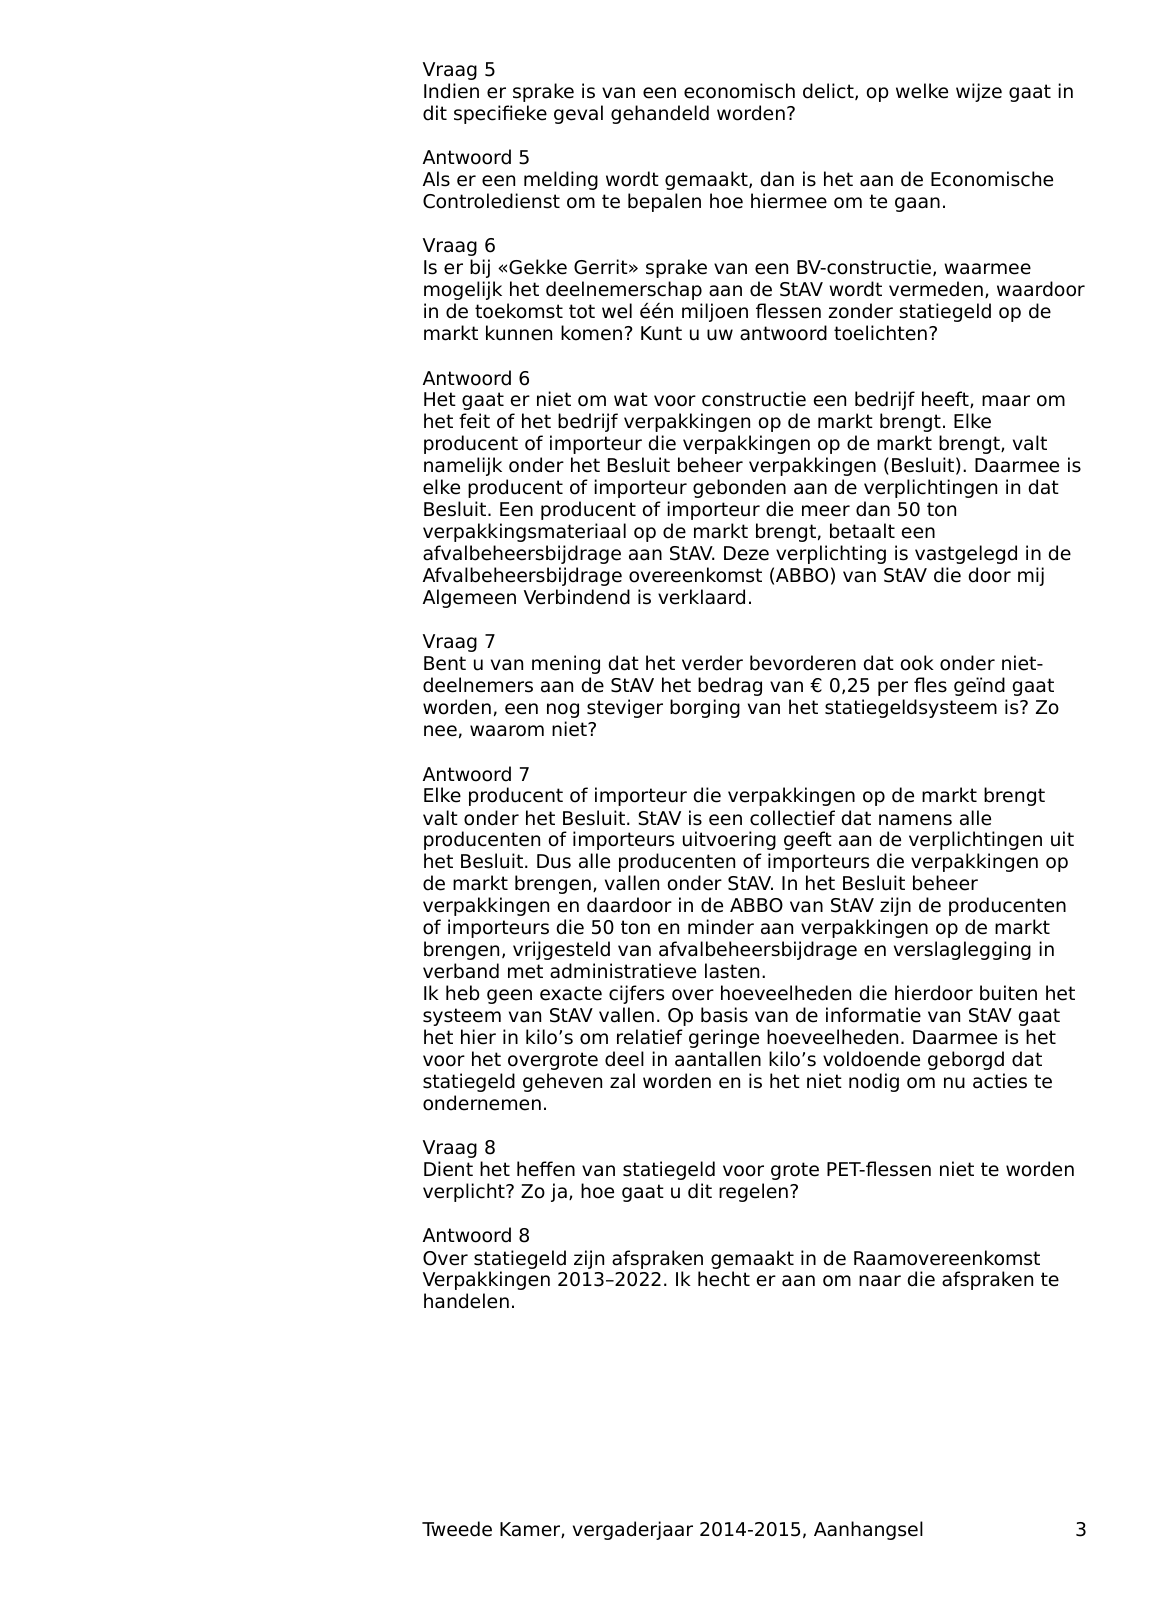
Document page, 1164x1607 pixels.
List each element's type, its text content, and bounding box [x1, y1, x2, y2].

text Antwoord 8 [422, 1225, 1087, 1247]
text Antwoord 7 [422, 763, 1087, 785]
text Vraag 5 [422, 59, 1087, 81]
text Vraag 7 [422, 631, 1087, 653]
text Het gaat er niet om wat voor constructie een bedrijf heeft, maar om het feit of het bedrijf verpakkingen op de markt brengt. Elke producent of importeur die verpakkingen op de markt brengt, valt namelijk onder het Besluit beheer verpakkingen (Besluit). Daarmee is elke producent of importeur gebonden aan de verplichtingen in dat Besluit. Een producent of importeur die meer dan 50 ton verpakkingsmateriaal op de markt brengt, betaalt een afvalbeheersbijdrage aan StAV. Deze verplichting is vastgelegd in de Afvalbeheersbijdrage overeenkomst (ABBO) van StAV die door mij Algemeen Verbindend is verklaard. [422, 389, 1087, 609]
text Elke producent of importeur die verpakkingen op de markt brengt valt onder het Besluit. StAV is een collectief dat namens alle producenten of importeurs uitvoering geeft aan de verplichtingen uit het Besluit. Dus alle producenten of importeurs die verpakkingen op de markt brengen, vallen onder StAV. In het Besluit beheer verpakkingen en daardoor in de ABBO van StAV zijn de producenten of importeurs die 50 ton en minder aan verpakkingen op de markt brengen, vrijgesteld van afvalbeheersbijdrage en verslaglegging in verband met administratieve lasten. [422, 785, 1087, 983]
text Bent u van mening dat het verder bevorderen dat ook onder niet-deelnemers aan de StAV het bedrag van € 0,25 per fles geïnd gaat worden, een nog steviger borging van het statiegeldsysteem is? Zo nee, waarom niet? [422, 653, 1087, 741]
text Vraag 6 [422, 235, 1087, 257]
text Antwoord 5 [422, 147, 1087, 169]
text Ik heb geen exacte cijfers over hoeveelheden die hierdoor buiten het systeem van StAV vallen. Op basis van de informatie van StAV gaat het hier in kilo’s om relatief geringe hoeveelheden. Daarmee is het voor het overgrote deel in aantallen kilo’s voldoende geborgd dat statiegeld geheven zal worden en is het niet nodig om nu acties te ondernemen. [422, 983, 1087, 1115]
text Indien er sprake is van een economisch delict, op welke wijze gaat in dit specifieke geval gehandeld worden? [422, 81, 1087, 125]
text Als er een melding wordt gemaakt, dan is het aan de Economische Controledienst om te bepalen hoe hiermee om te gaan. [422, 169, 1087, 213]
text Vraag 8 [422, 1137, 1087, 1159]
text Is er bij «Gekke Gerrit» sprake van een BV-constructie, waarmee mogelijk het deelnemerschap aan de StAV wordt vermeden, waardoor in de toekomst tot wel één miljoen flessen zonder statiegeld op de markt kunnen komen? Kunt u uw antwoord toelichten? [422, 257, 1087, 345]
text Over statiegeld zijn afspraken gemaakt in de Raamovereenkomst Verpakkingen 2013–2022. Ik hecht er aan om naar die afspraken te handelen. [422, 1247, 1087, 1313]
text Dient het heffen van statiegeld voor grote PET-flessen niet te worden verplicht? Zo ja, hoe gaat u dit regelen? [422, 1159, 1087, 1203]
text Antwoord 6 [422, 367, 1087, 389]
